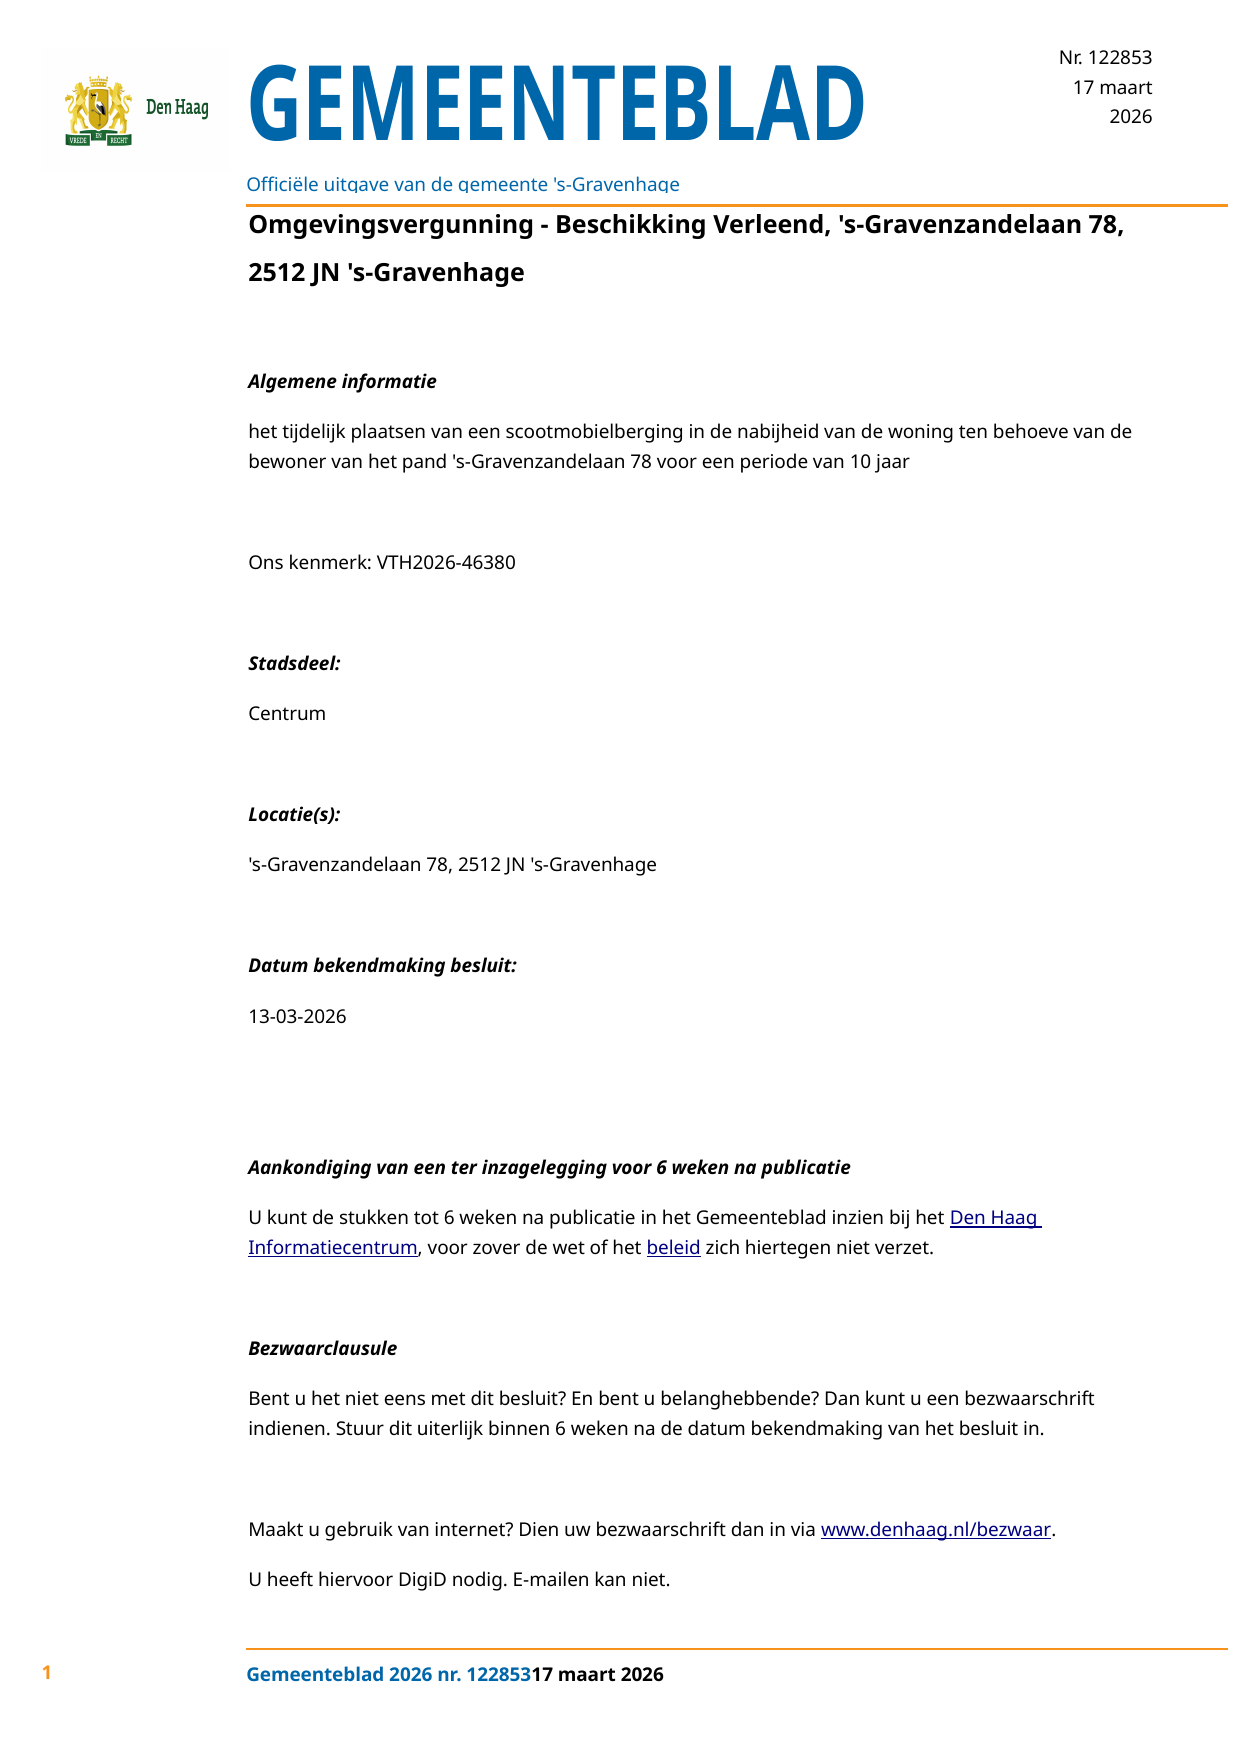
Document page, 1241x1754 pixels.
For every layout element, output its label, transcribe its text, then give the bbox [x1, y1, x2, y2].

text 's-Gravenzandelaan 78, 2512 JN 's-Gravenhage [248, 852, 1152, 877]
text Locatie(s): [248, 801, 1152, 827]
text Omgevingsvergunning - Beschikking Verleend, 's-Gravenzandelaan 78, 2512 JN 's-Gravenhage [248, 207, 1152, 288]
text U heeft hiervoor DigiD nodig. E-mailen kan niet. [248, 1566, 1152, 1592]
text Stadsdeel: [248, 650, 1152, 676]
text U kunt de stukken tot 6 weken na publicatie in het Gemeenteblad inzien bij het Den Haag Informatiecentrum, voor zover de wet of het beleid zich hiertegen niet verzet. [248, 1204, 1152, 1260]
text Bent u het niet eens met dit besluit? En bent u belanghebbende? Dan kunt u een bezwaarschrift indienen. Stuur dit uiterlijk binnen 6 weken na de datum bekendmaking van het besluit in. [248, 1385, 1152, 1441]
text Aankondiging van een ter inzagelegging voor 6 weken na publicatie [248, 1154, 1152, 1180]
text Maakt u gebruik van internet? Dien uw bezwaarschrift dan in via www.denhaag.nl/bezwaar. [248, 1516, 1152, 1542]
text 13-03-2026 [248, 1003, 1152, 1029]
text Bezwaarclausule [248, 1335, 1152, 1361]
text Centrum [248, 700, 1152, 726]
text het tijdelijk plaatsen van een scootmobielberging in de nabijheid van de woning ten behoeve van de bewoner van het pand 's-Gravenzandelaan 78 voor een periode van 10 jaar [248, 419, 1152, 474]
text Algemene informatie [248, 368, 1152, 394]
picture [41, 47, 231, 172]
text Ons kenmerk: VTH2026-46380 [248, 549, 1152, 575]
text Datum bekendmaking besluit: [248, 952, 1152, 978]
